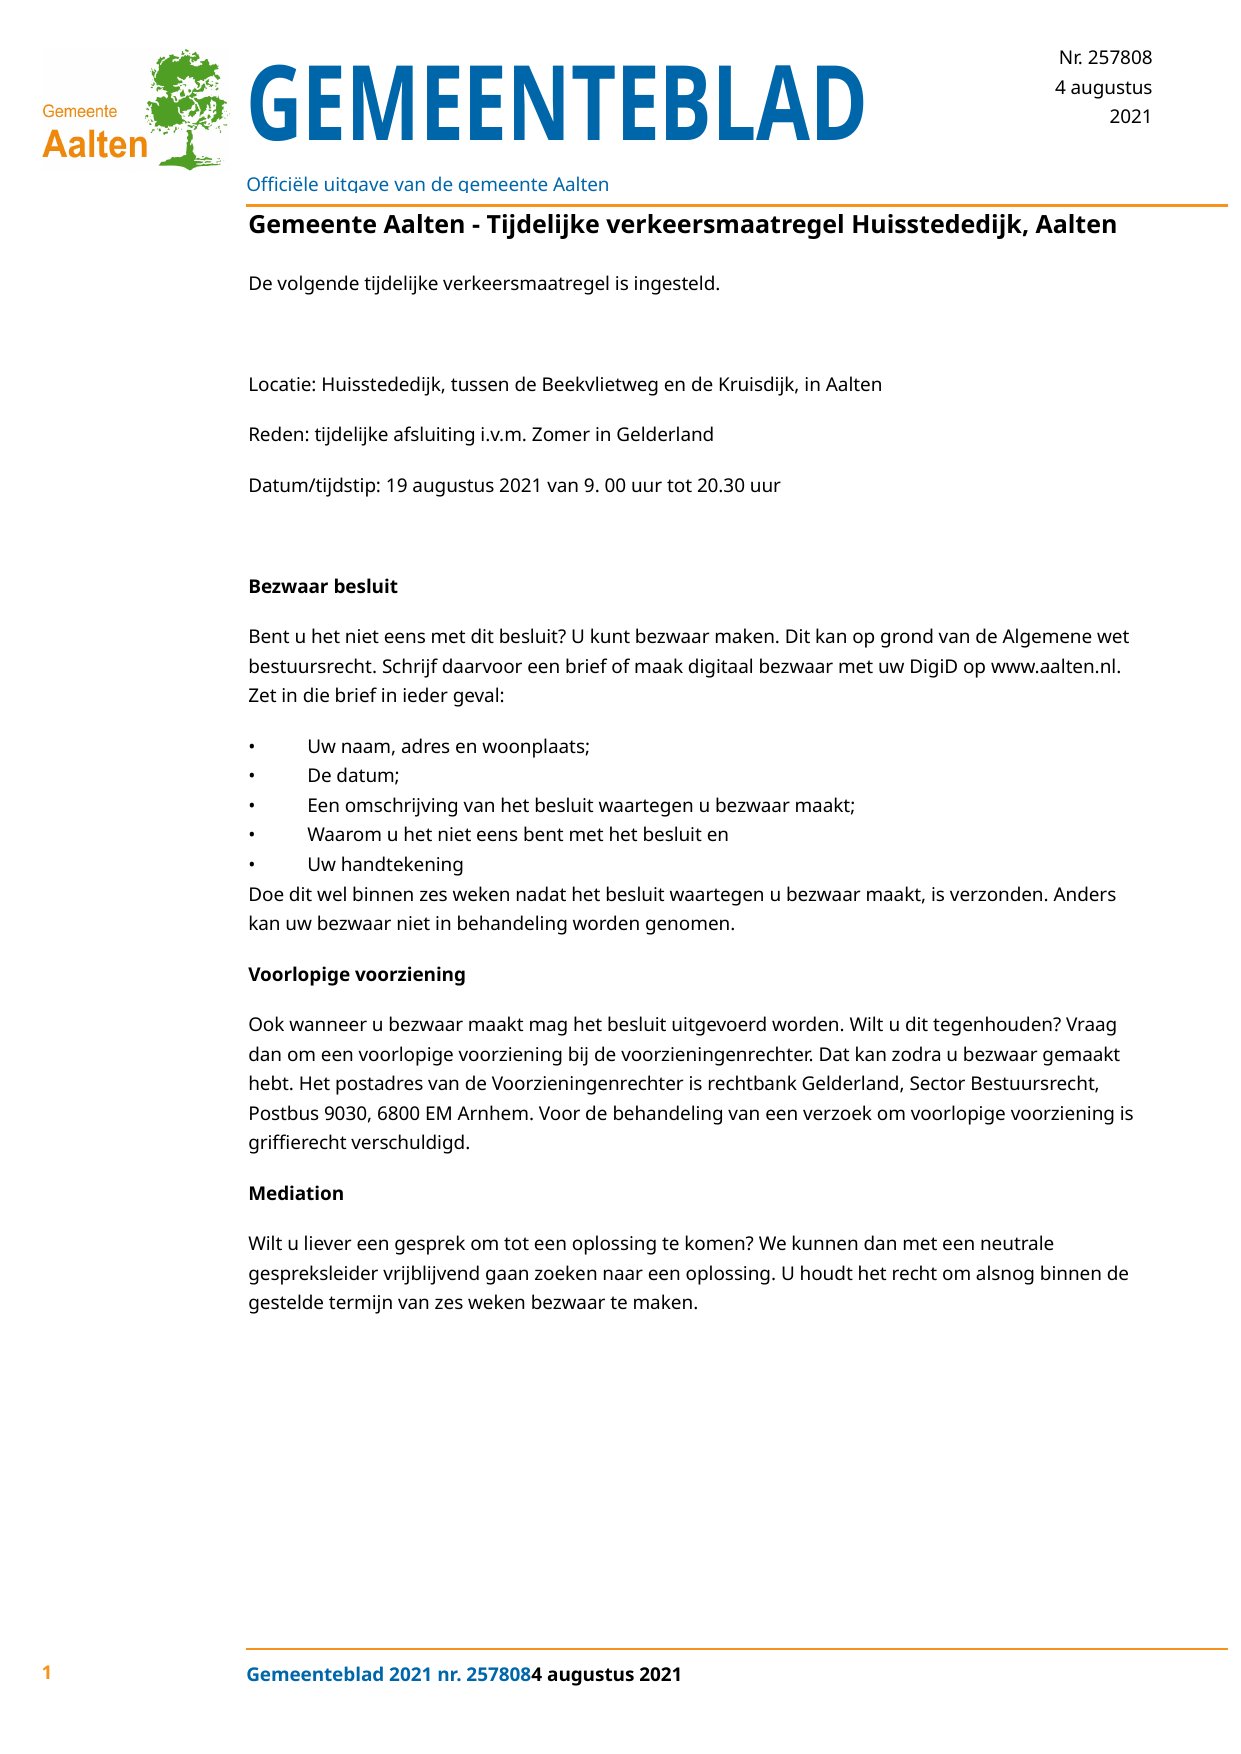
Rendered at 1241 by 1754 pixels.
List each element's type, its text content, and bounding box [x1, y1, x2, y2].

text Bezwaar besluit [248, 573, 1152, 598]
text Doe dit wel binnen zes weken nadat het besluit waartegen u bezwaar maakt, is verzonden. Anders kan uw bezwaar niet in behandeling worden genomen. [248, 881, 1152, 936]
picture [41, 47, 231, 172]
text De volgende tijdelijke verkeersmaatregel is ingesteld. [248, 270, 1152, 296]
list Uw handtekening [248, 851, 1152, 877]
list Waarom u het niet eens bent met het besluit en [248, 822, 1152, 847]
text Locatie: Huisstededijk, tussen de Beekvlietweg en de Kruisdijk, in Aalten [248, 371, 1152, 397]
text Gemeente Aalten - Tijdelijke verkeersmaatregel Huisstededijk, Aalten [248, 207, 1152, 241]
text Mediation [248, 1180, 1152, 1206]
text Datum/tijdstip: 19 augustus 2021 van 9. 00 uur tot 20.30 uur [248, 472, 1152, 498]
text Ook wanneer u bezwaar maakt mag het besluit uitgevoerd worden. Wilt u dit tegenhouden? Vraag dan om een voorlopige voorziening bij de voorzieningenrechter. Dat kan zodra u bezwaar gemaakt hebt. Het postadres van de Voorzieningenrechter is rechtbank Gelderland, Sector Bestuursrecht, Postbus 9030, 6800 EM Arnhem. Voor de behandeling van een verzoek om voorlopige voorziening is griffierecht verschuldigd. [248, 1011, 1152, 1155]
list Een omschrijving van het besluit waartegen u bezwaar maakt; [248, 792, 1152, 818]
text Reden: tijdelijke afsluiting i.v.m. Zomer in Gelderland [248, 422, 1152, 447]
list Uw naam, adres en woonplaats; [248, 733, 1152, 758]
text Wilt u liever een gesprek om tot een oplossing te komen? We kunnen dan met een neutrale gespreksleider vrijblijvend gaan zoeken naar een oplossing. U houdt het recht om alsnog binnen de gestelde termijn van zes weken bezwaar te maken. [248, 1230, 1152, 1315]
text Bent u het niet eens met dit besluit? U kunt bezwaar maken. Dit kan op grond van de Algemene wet bestuursrecht. Schrijf daarvoor een brief of maak digitaal bezwaar met uw DigiD op www.aalten.nl. Zet in die brief in ieder geval: [248, 623, 1152, 708]
text Voorlopige voorziening [248, 961, 1152, 986]
list De datum; [248, 762, 1152, 788]
